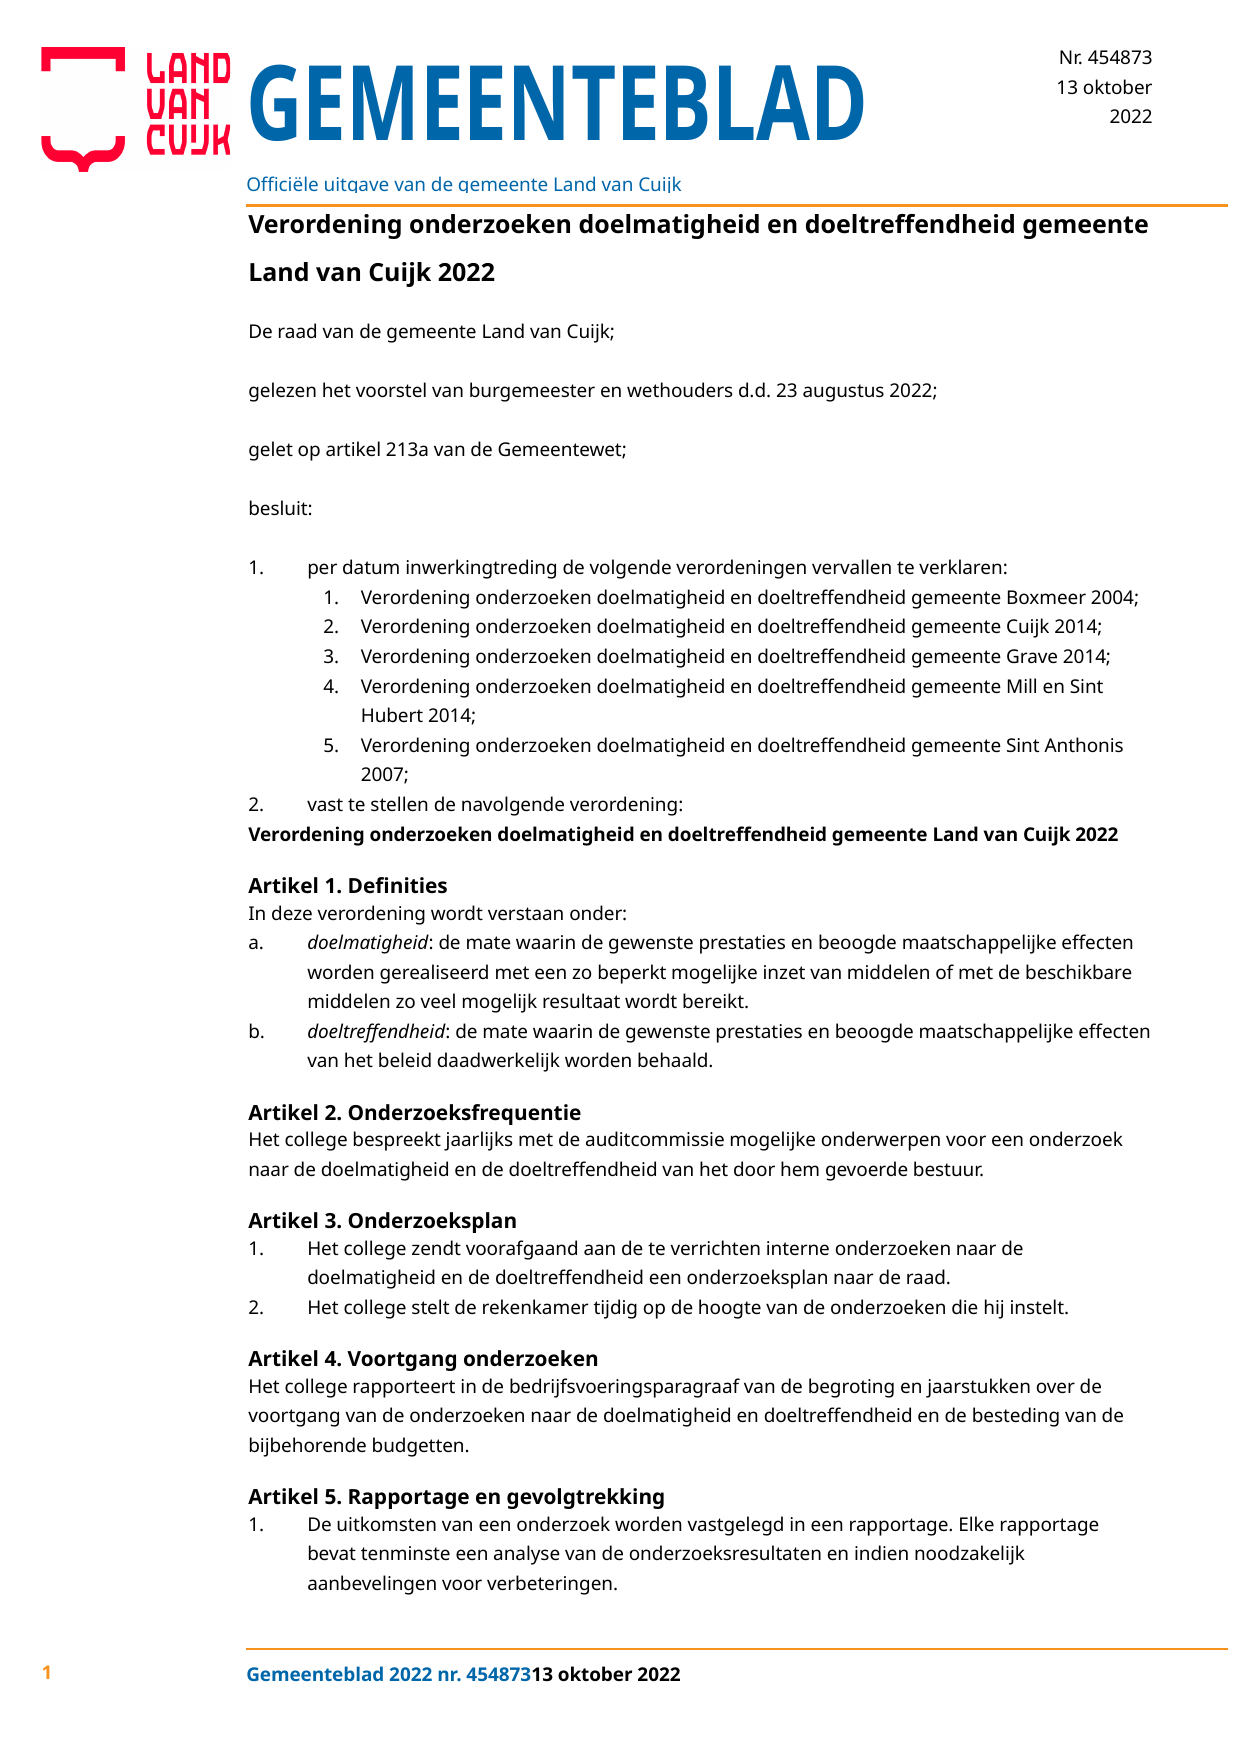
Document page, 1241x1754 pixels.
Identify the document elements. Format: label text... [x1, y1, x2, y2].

list Het college stelt de rekenkamer tijdig op de hoogte van de onderzoeken die hij instelt. [248, 1294, 1152, 1320]
text Het college rapporteert in de bedrijfsvoeringsparagraaf van de begroting en jaarstukken over de voortgang van de onderzoeken naar de doelmatigheid en doeltreffendheid en de besteding van de bijbehorende budgetten. [248, 1373, 1152, 1458]
text gelet op artikel 213a van de Gemeentewet; [248, 436, 1152, 462]
text besluit: [248, 495, 1152, 521]
list Verordening onderzoeken doelmatigheid en doeltreffendheid gemeente Grave 2014; [323, 643, 1152, 669]
text Artikel 4. Voortgang onderzoeken [248, 1344, 1152, 1373]
text Artikel 3. Onderzoeksplan [248, 1206, 1152, 1235]
list per datum inwerkingtreding de volgende verordeningen vervallen te verklaren: [248, 554, 1152, 580]
list Verordening onderzoeken doelmatigheid en doeltreffendheid gemeente Cuijk 2014; [323, 614, 1152, 639]
text Artikel 5. Rapportage en gevolgtrekking [248, 1482, 1152, 1511]
text De raad van de gemeente Land van Cuijk; [248, 318, 1152, 344]
list Het college zendt voorafgaand aan de te verrichten interne onderzoeken naar de doelmatigheid en de doeltreffendheid een onderzoeksplan naar de raad. [248, 1235, 1152, 1290]
list Verordening onderzoeken doelmatigheid en doeltreffendheid gemeente Sint Anthonis 2007; [323, 732, 1152, 787]
picture [41, 47, 231, 172]
text Verordening onderzoeken doelmatigheid en doeltreffendheid gemeente Land van Cuijk 2022 [248, 821, 1152, 847]
text Verordening onderzoeken doelmatigheid en doeltreffendheid gemeente Land van Cuijk 2022 [248, 207, 1152, 288]
list Verordening onderzoeken doelmatigheid en doeltreffendheid gemeente Boxmeer 2004; [323, 584, 1152, 610]
list doeltreffendheid: de mate waarin de gewenste prestaties en beoogde maatschappelijke effecten van het beleid daadwerkelijk worden behaald. [248, 1018, 1152, 1073]
text gelezen het voorstel van burgemeester en wethouders d.d. 23 augustus 2022; [248, 377, 1152, 403]
list Verordening onderzoeken doelmatigheid en doeltreffendheid gemeente Mill en Sint Hubert 2014; [323, 673, 1152, 728]
list vast te stellen de navolgende verordening: [248, 791, 1152, 817]
list De uitkomsten van een onderzoek worden vastgelegd in een rapportage. Elke rapportage bevat tenminste een analyse van de onderzoeksresultaten en indien noodzakelijk aanbevelingen voor verbeteringen. [248, 1511, 1152, 1596]
text Artikel 1. Definities [248, 871, 1152, 900]
text Artikel 2. Onderzoeksfrequentie [248, 1098, 1152, 1126]
text Het college bespreekt jaarlijks met de auditcommissie mogelijke onderwerpen voor een onderzoek naar de doelmatigheid en de doeltreffendheid van het door hem gevoerde bestuur. [248, 1126, 1152, 1182]
text In deze verordening wordt verstaan onder: [248, 900, 1152, 925]
list doelmatigheid: de mate waarin de gewenste prestaties en beoogde maatschappelijke effecten worden gerealiseerd met een zo beperkt mogelijke inzet van middelen of met de beschikbare middelen zo veel mogelijk resultaat wordt bereikt. [248, 929, 1152, 1014]
